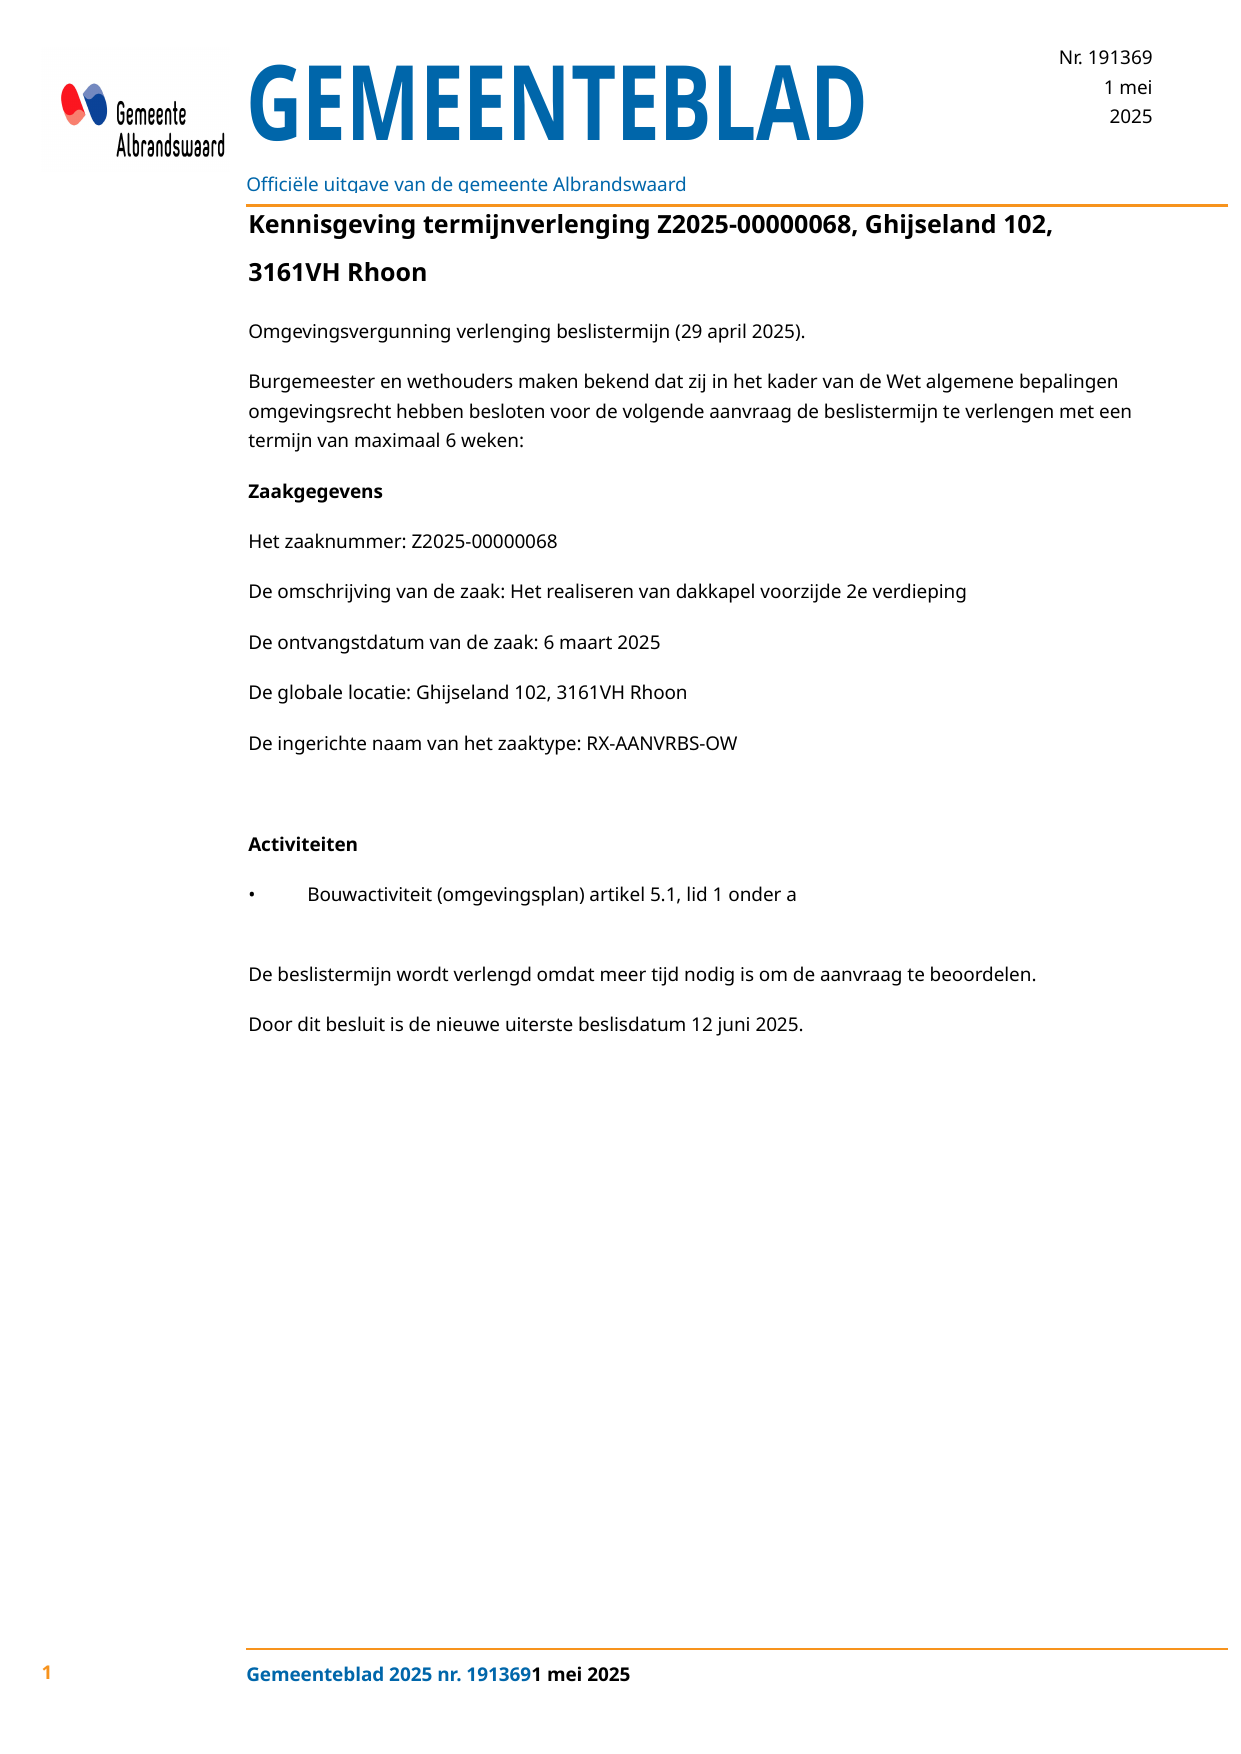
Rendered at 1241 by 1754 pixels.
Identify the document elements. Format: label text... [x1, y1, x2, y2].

text De globale locatie: Ghijseland 102, 3161VH Rhoon [248, 679, 1152, 705]
text Burgemeester en wethouders maken bekend dat zij in het kader van de Wet algemene bepalingen omgevingsrecht hebben besloten voor de volgende aanvraag de beslistermijn te verlengen met een termijn van maximaal 6 weken: [248, 368, 1152, 453]
text De ingerichte naam van het zaaktype: RX-AANVRBS-OW [248, 730, 1152, 756]
list Bouwactiviteit (omgevingsplan) artikel 5.1, lid 1 onder a [248, 881, 1152, 907]
text Omgevingsvergunning verlenging beslistermijn (29 april 2025). [248, 318, 1152, 344]
text De ontvangstdatum van de zaak: 6 maart 2025 [248, 629, 1152, 655]
picture [41, 47, 231, 172]
text De omschrijving van de zaak: Het realiseren van dakkapel voorzijde 2e verdieping [248, 579, 1152, 604]
text De beslistermijn wordt verlengd omdat meer tijd nodig is om de aanvraag te beoordelen. [248, 961, 1152, 987]
text Het zaaknummer: Z2025-00000068 [248, 528, 1152, 554]
text Activiteiten [248, 831, 1152, 857]
text Door dit besluit is de nieuwe uiterste beslisdatum 12 juni 2025. [248, 1012, 1152, 1037]
text Kennisgeving termijnverlenging Z2025-00000068, Ghijseland 102, 3161VH Rhoon [248, 207, 1152, 288]
text Zaakgegevens [248, 478, 1152, 504]
